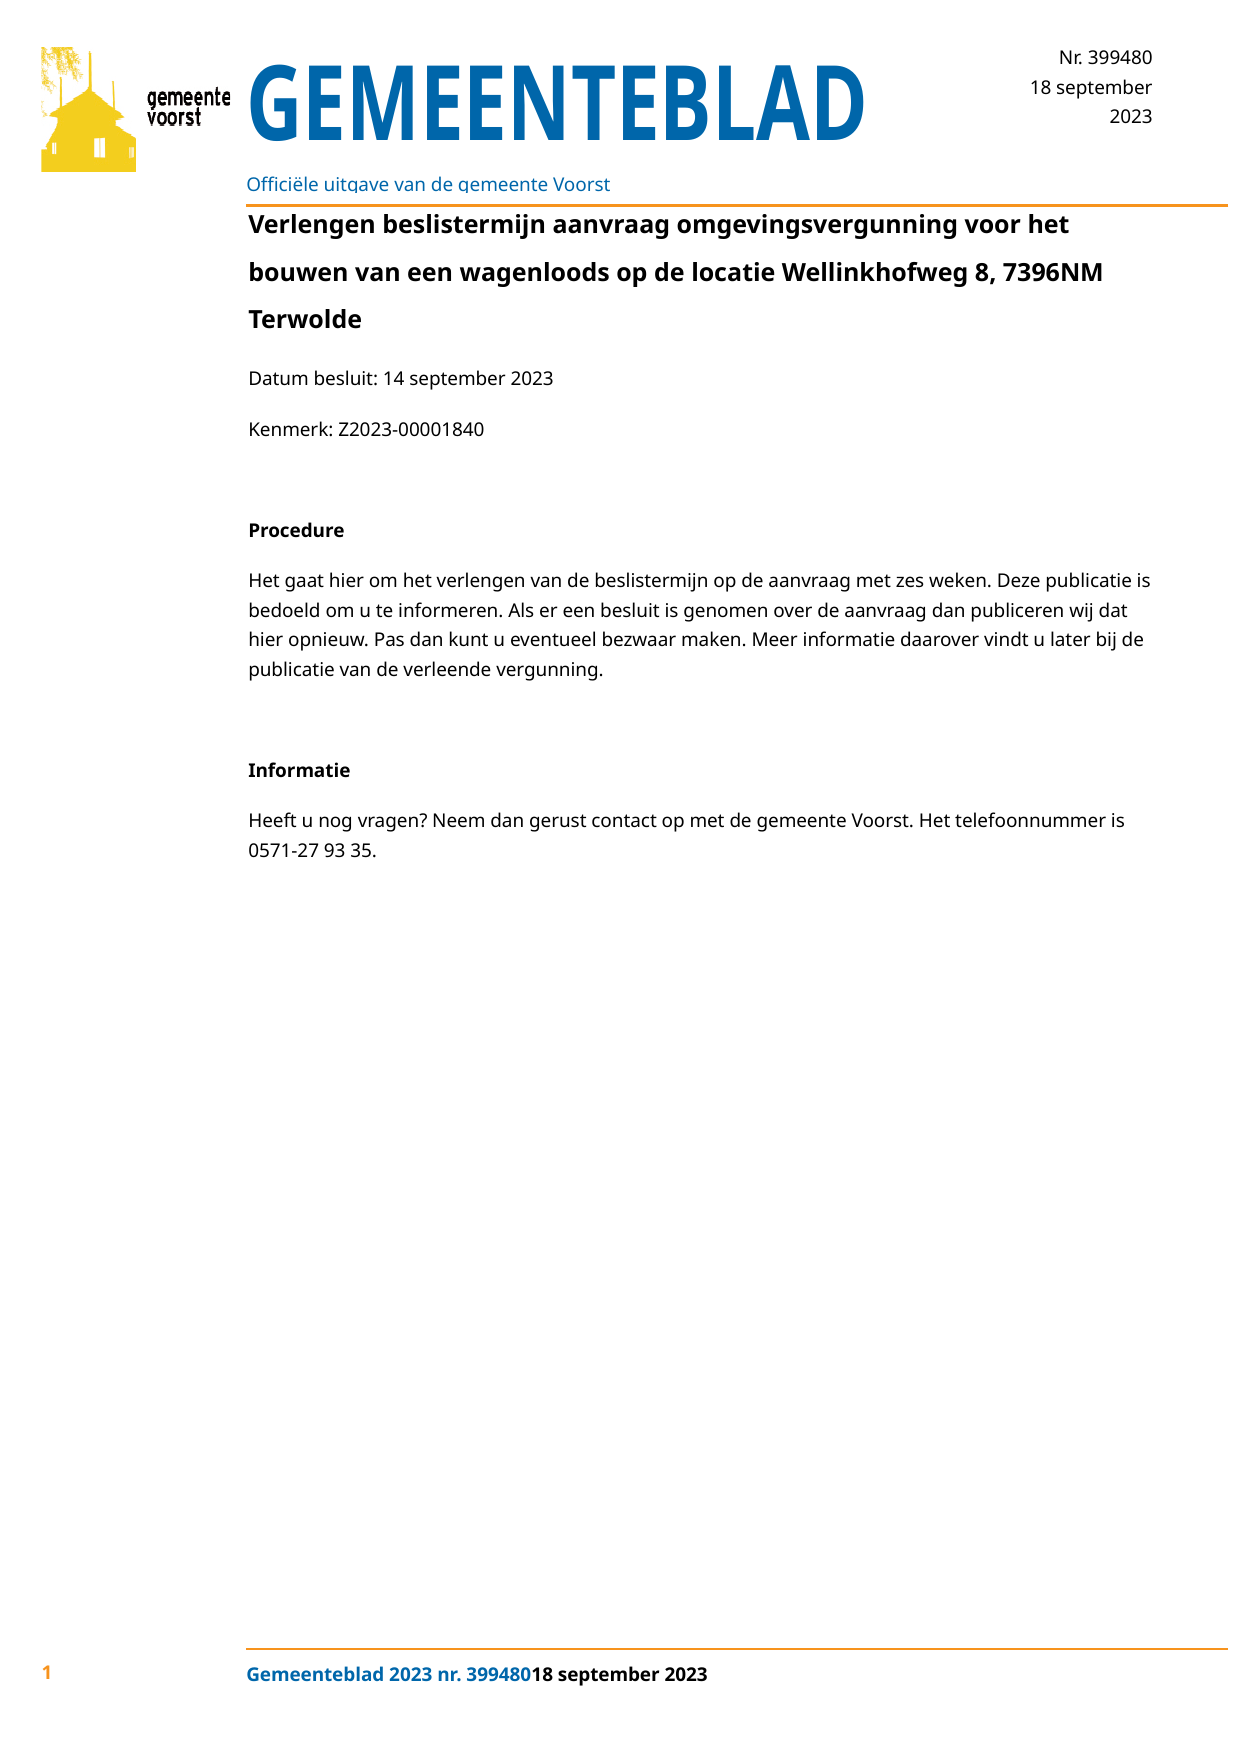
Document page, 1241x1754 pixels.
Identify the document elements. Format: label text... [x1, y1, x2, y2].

text Kenmerk: Z2023-00001840 [248, 416, 1152, 442]
text Informatie [248, 757, 1152, 782]
picture [41, 47, 231, 172]
text Datum besluit: 14 september 2023 [248, 366, 1152, 391]
text Het gaat hier om het verlengen van de beslistermijn op de aanvraag met zes weken. Deze publicatie is bedoeld om u te informeren. Als er een besluit is genomen over de aanvraag dan publiceren wij dat hier opnieuw. Pas dan kunt u eventueel bezwaar maken. Meer informatie daarover vindt u later bij de publicatie van de verleende vergunning. [248, 567, 1152, 682]
text Verlengen beslistermijn aanvraag omgevingsvergunning voor het bouwen van een wagenloods op de locatie Wellinkhofweg 8, 7396NM Terwolde [248, 207, 1152, 336]
text Heeft u nog vragen? Neem dan gerust contact op met de gemeente Voorst. Het telefoonnummer is 0571-27 93 35. [248, 807, 1152, 862]
text Procedure [248, 517, 1152, 542]
